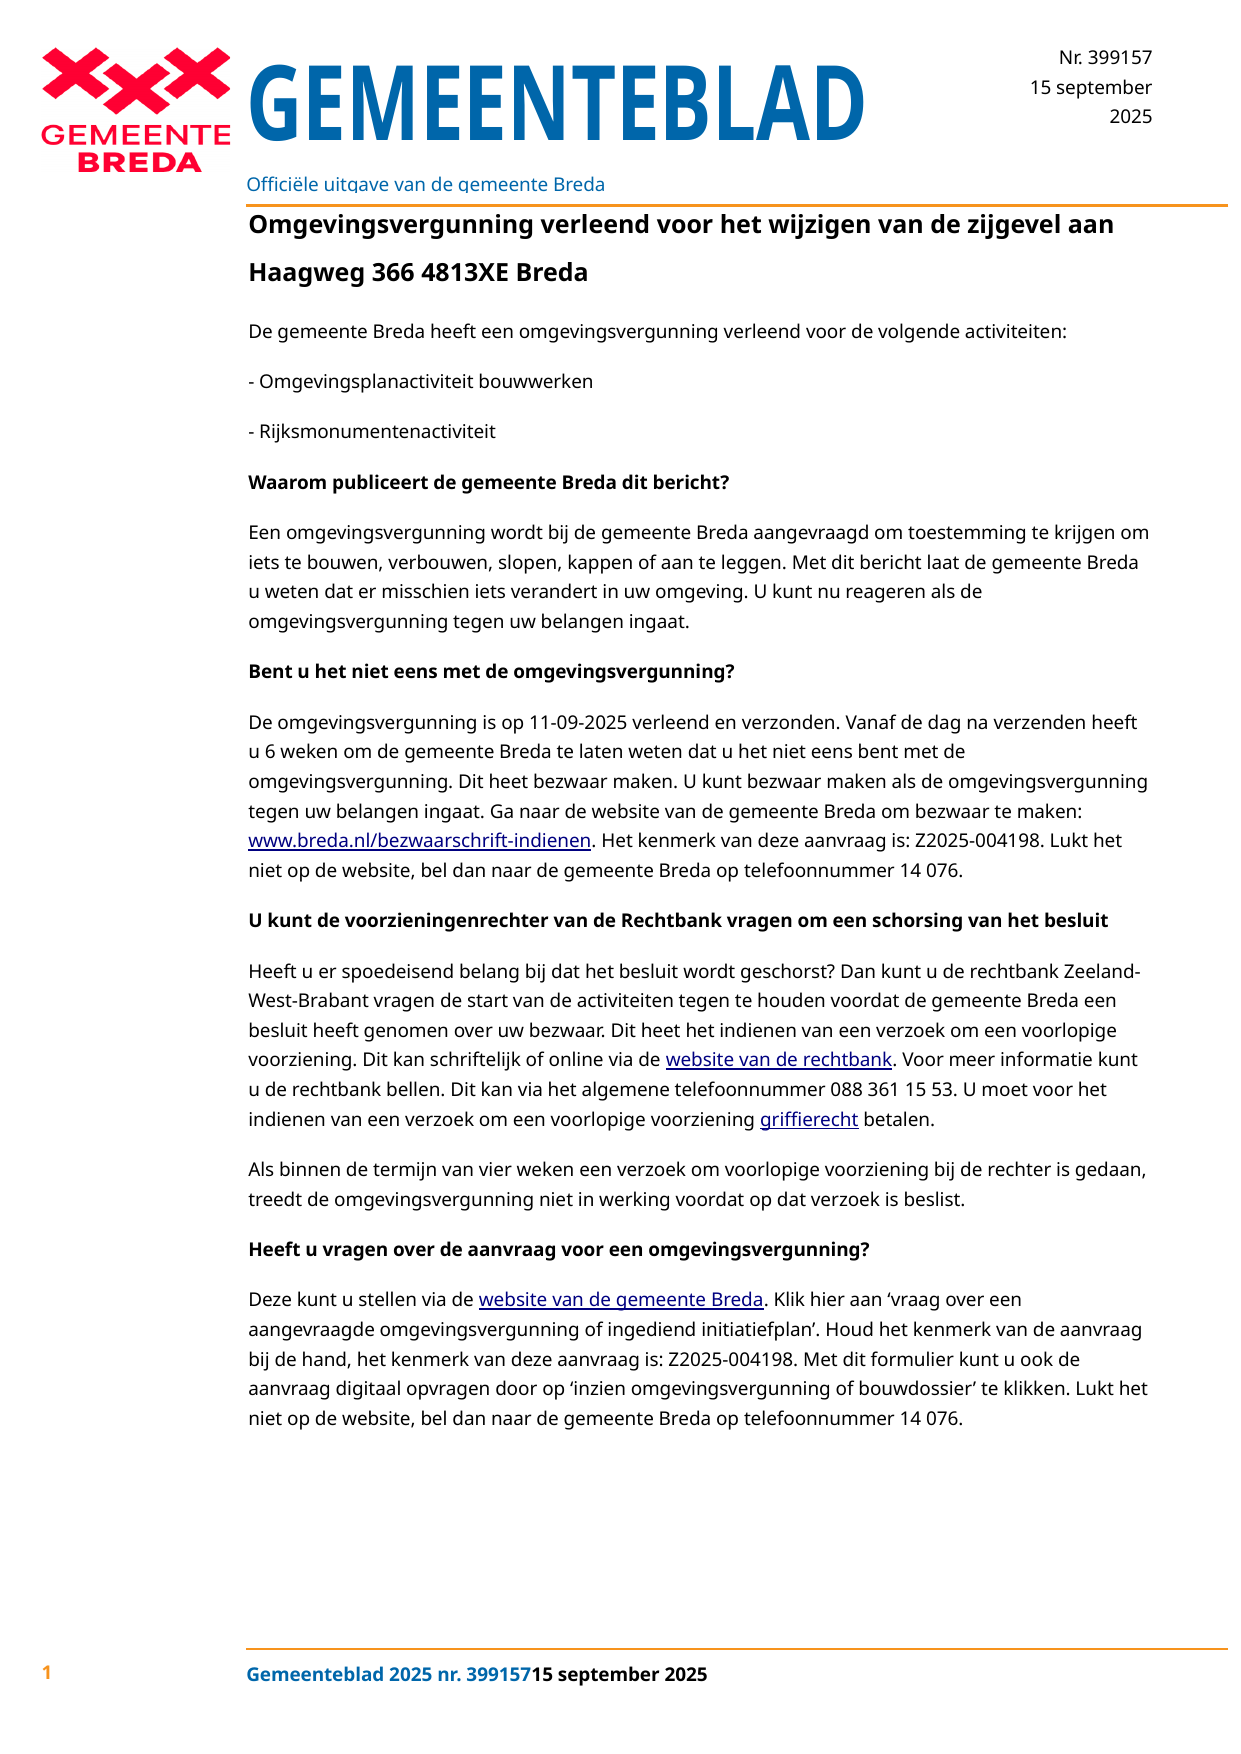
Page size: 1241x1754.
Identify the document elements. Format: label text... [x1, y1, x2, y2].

text Heeft u er spoedeisend belang bij dat het besluit wordt geschorst? Dan kunt u de rechtbank Zeeland-West-Brabant vragen de start van de activiteiten tegen te houden voordat de gemeente Breda een besluit heeft genomen over uw bezwaar. Dit heet het indienen van een verzoek om een voorlopige voorziening. Dit kan schriftelijk of online via de website van de rechtbank. Voor meer informatie kunt u de rechtbank bellen. Dit kan via het algemene telefoonnummer 088 361 15 53. U moet voor het indienen van een verzoek om een voorlopige voorziening griffierecht betalen. [248, 958, 1152, 1132]
text Waarom publiceert de gemeente Breda dit bericht? [248, 469, 1152, 495]
text Als binnen de termijn van vier weken een verzoek om voorlopige voorziening bij de rechter is gedaan, treedt de omgevingsvergunning niet in werking voordat op dat verzoek is beslist. [248, 1156, 1152, 1212]
text U kunt de voorzieningenrechter van de Rechtbank vragen om een schorsing van het besluit [248, 907, 1152, 933]
picture [41, 47, 231, 172]
text Een omgevingsvergunning wordt bij de gemeente Breda aangevraagd om toestemming te krijgen om iets te bouwen, verbouwen, slopen, kappen of aan te leggen. Met dit bericht laat de gemeente Breda u weten dat er misschien iets verandert in uw omgeving. U kunt nu reageren als de omgevingsvergunning tegen uw belangen ingaat. [248, 519, 1152, 634]
text De omgevingsvergunning is op 11-09-2025 verleend en verzonden. Vanaf de dag na verzenden heeft u 6 weken om de gemeente Breda te laten weten dat u het niet eens bent met de omgevingsvergunning. Dit heet bezwaar maken. U kunt bezwaar maken als de omgevingsvergunning tegen uw belangen ingaat. Ga naar de website van de gemeente Breda om bezwaar te maken: www.breda.nl/bezwaarschrift-indienen. Het kenmerk van deze aanvraag is: Z2025-004198. Lukt het niet op de website, bel dan naar de gemeente Breda op telefoonnummer 14 076. [248, 709, 1152, 883]
text Omgevingsvergunning verleend voor het wijzigen van de zijgevel aan Haagweg 366 4813XE Breda [248, 207, 1152, 288]
text - Omgevingsplanactiviteit bouwwerken [248, 368, 1152, 394]
text Bent u het niet eens met de omgevingsvergunning? [248, 659, 1152, 684]
text Heeft u vragen over de aanvraag voor een omgevingsvergunning? [248, 1236, 1152, 1262]
text De gemeente Breda heeft een omgevingsvergunning verleend voor de volgende activiteiten: [248, 318, 1152, 344]
text Deze kunt u stellen via de website van de gemeente Breda. Klik hier aan ‘vraag over een aangevraagde omgevingsvergunning of ingediend initiatiefplan’. Houd het kenmerk van de aanvraag bij de hand, het kenmerk van deze aanvraag is: Z2025-004198. Met dit formulier kunt u ook de aanvraag digitaal opvragen door op ‘inzien omgevingsvergunning of bouwdossier’ te klikken. Lukt het niet op de website, bel dan naar de gemeente Breda op telefoonnummer 14 076. [248, 1287, 1152, 1431]
text - Rijksmonumentenactiviteit [248, 419, 1152, 444]
